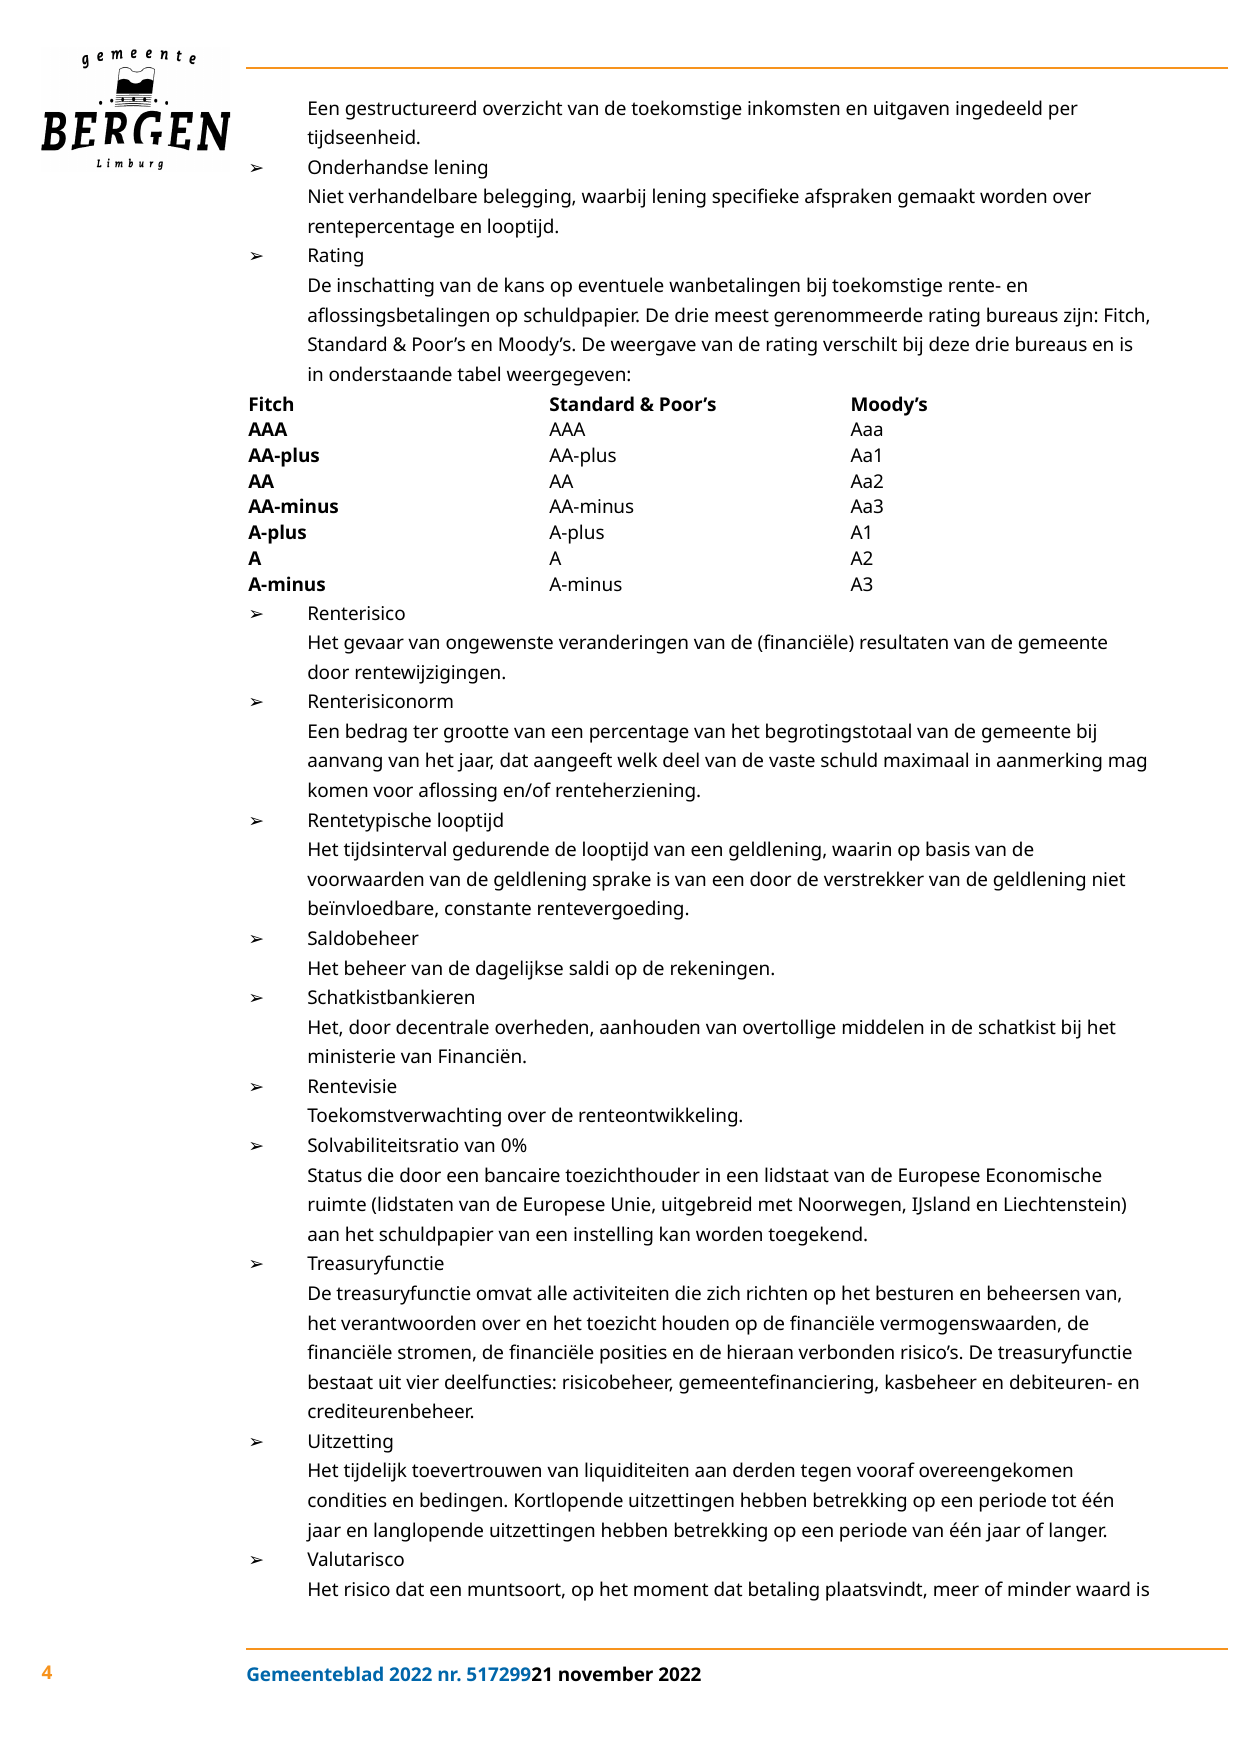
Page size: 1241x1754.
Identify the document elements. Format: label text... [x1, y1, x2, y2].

list De inschatting van de kans op eventuele wanbetalingen bij toekomstige rente- en aflossingsbetalingen op schuldpapier. De drie meest gerenommeerde rating bureaus zijn: Fitch, Standard & Poor’s en Moody’s. De weergave van de rating verschilt bij deze drie bureaus en is in onderstaande tabel weergegeven: [248, 272, 1152, 387]
list Rating [248, 243, 1152, 268]
table_cell AA-plus [248, 442, 549, 468]
list Rentetypische looptijd [248, 807, 1152, 833]
list Valutarisco [248, 1546, 1152, 1572]
list De treasuryfunctie omvat alle activiteiten die zich richten op het besturen en beheersen van, het verantwoorden over en het toezicht houden op de financiële vermogenswaarden, de financiële stromen, de financiële posities en de hieraan verbonden risico’s. De treasuryfunctie bestaat uit vier deelfuncties: risicobeheer, gemeentefinanciering, kasbeheer en debiteuren- en crediteurenbeheer. [248, 1280, 1152, 1424]
table_cell Aaa [850, 416, 1152, 442]
list Het tijdelijk toevertrouwen van liquiditeiten aan derden tegen vooraf overeengekomen condities en bedingen. Kortlopende uitzettingen hebben betrekking op een periode tot één jaar en langlopende uitzettingen hebben betrekking op een periode van één jaar of langer. [248, 1458, 1152, 1543]
table_cell AA [248, 468, 549, 494]
list Schatkistbankieren [248, 984, 1152, 1010]
table_cell A-minus [248, 571, 549, 597]
list Het beheer van de dagelijkse saldi op de rekeningen. [248, 955, 1152, 981]
table_cell Aa1 [850, 442, 1152, 468]
list Renterisiconorm [248, 688, 1152, 714]
list Treasuryfunctie [248, 1251, 1152, 1276]
list Solvabiliteitsratio van 0% [248, 1132, 1152, 1158]
list Toekomstverwachting over de renteontwikkeling. [248, 1103, 1152, 1128]
list Een bedrag ter grootte van een percentage van het begrotingstotaal van de gemeente bij aanvang van het jaar, dat aangeeft welk deel van de vaste schuld maximaal in aanmerking mag komen voor aflossing en/of renteherziening. [248, 718, 1152, 803]
table_cell AAA [549, 416, 850, 442]
list Het gevaar van ongewenste veranderingen van de (financiële) resultaten van de gemeente door rentewijzigingen. [248, 629, 1152, 685]
table_cell A-minus [549, 571, 850, 597]
list Onderhandse lening [248, 154, 1152, 180]
table_cell AAA [248, 416, 549, 442]
table_cell AA-plus [549, 442, 850, 468]
table_cell A-plus [248, 519, 549, 545]
list Saldobeheer [248, 925, 1152, 951]
table_cell A-plus [549, 519, 850, 545]
table_cell AA-minus [248, 494, 549, 519]
table_header Moody’s [850, 391, 1152, 416]
table_cell Aa2 [850, 468, 1152, 494]
table_cell Aa3 [850, 494, 1152, 519]
list Status die door een bancaire toezichthouder in een lidstaat van de Europese Economische ruimte (lidstaten van de Europese Unie, uitgebreid met Noorwegen, IJsland en Liechtenstein) aan het schuldpapier van een instelling kan worden toegekend. [248, 1162, 1152, 1247]
table_cell AA-minus [549, 494, 850, 519]
table_header Fitch [248, 391, 549, 416]
picture [41, 47, 231, 172]
table_header Standard & Poor’s [549, 391, 850, 416]
table_cell A1 [850, 519, 1152, 545]
table_cell A [549, 545, 850, 571]
list Uitzetting [248, 1428, 1152, 1454]
list Niet verhandelbare belegging, waarbij lening specifieke afspraken gemaakt worden over rentepercentage en looptijd. [248, 183, 1152, 239]
list Rentevisie [248, 1073, 1152, 1099]
list Het, door decentrale overheden, aanhouden van overtollige middelen in de schatkist bij het ministerie van Financiën. [248, 1014, 1152, 1069]
table_cell A [248, 545, 549, 571]
list Het tijdsinterval gedurende de looptijd van een geldlening, waarin op basis van de voorwaarden van de geldlening sprake is van een door de verstrekker van de geldlening niet beïnvloedbare, constante rentevergoeding. [248, 836, 1152, 921]
table_cell A2 [850, 545, 1152, 571]
list Renterisico [248, 600, 1152, 626]
list Het risico dat een muntsoort, op het moment dat betaling plaatsvindt, meer of minder waard is [248, 1576, 1152, 1602]
table_cell A3 [850, 571, 1152, 597]
list Een gestructureerd overzicht van de toekomstige inkomsten en uitgaven ingedeeld per tijdseenheid. [248, 95, 1152, 150]
table_cell AA [549, 468, 850, 494]
